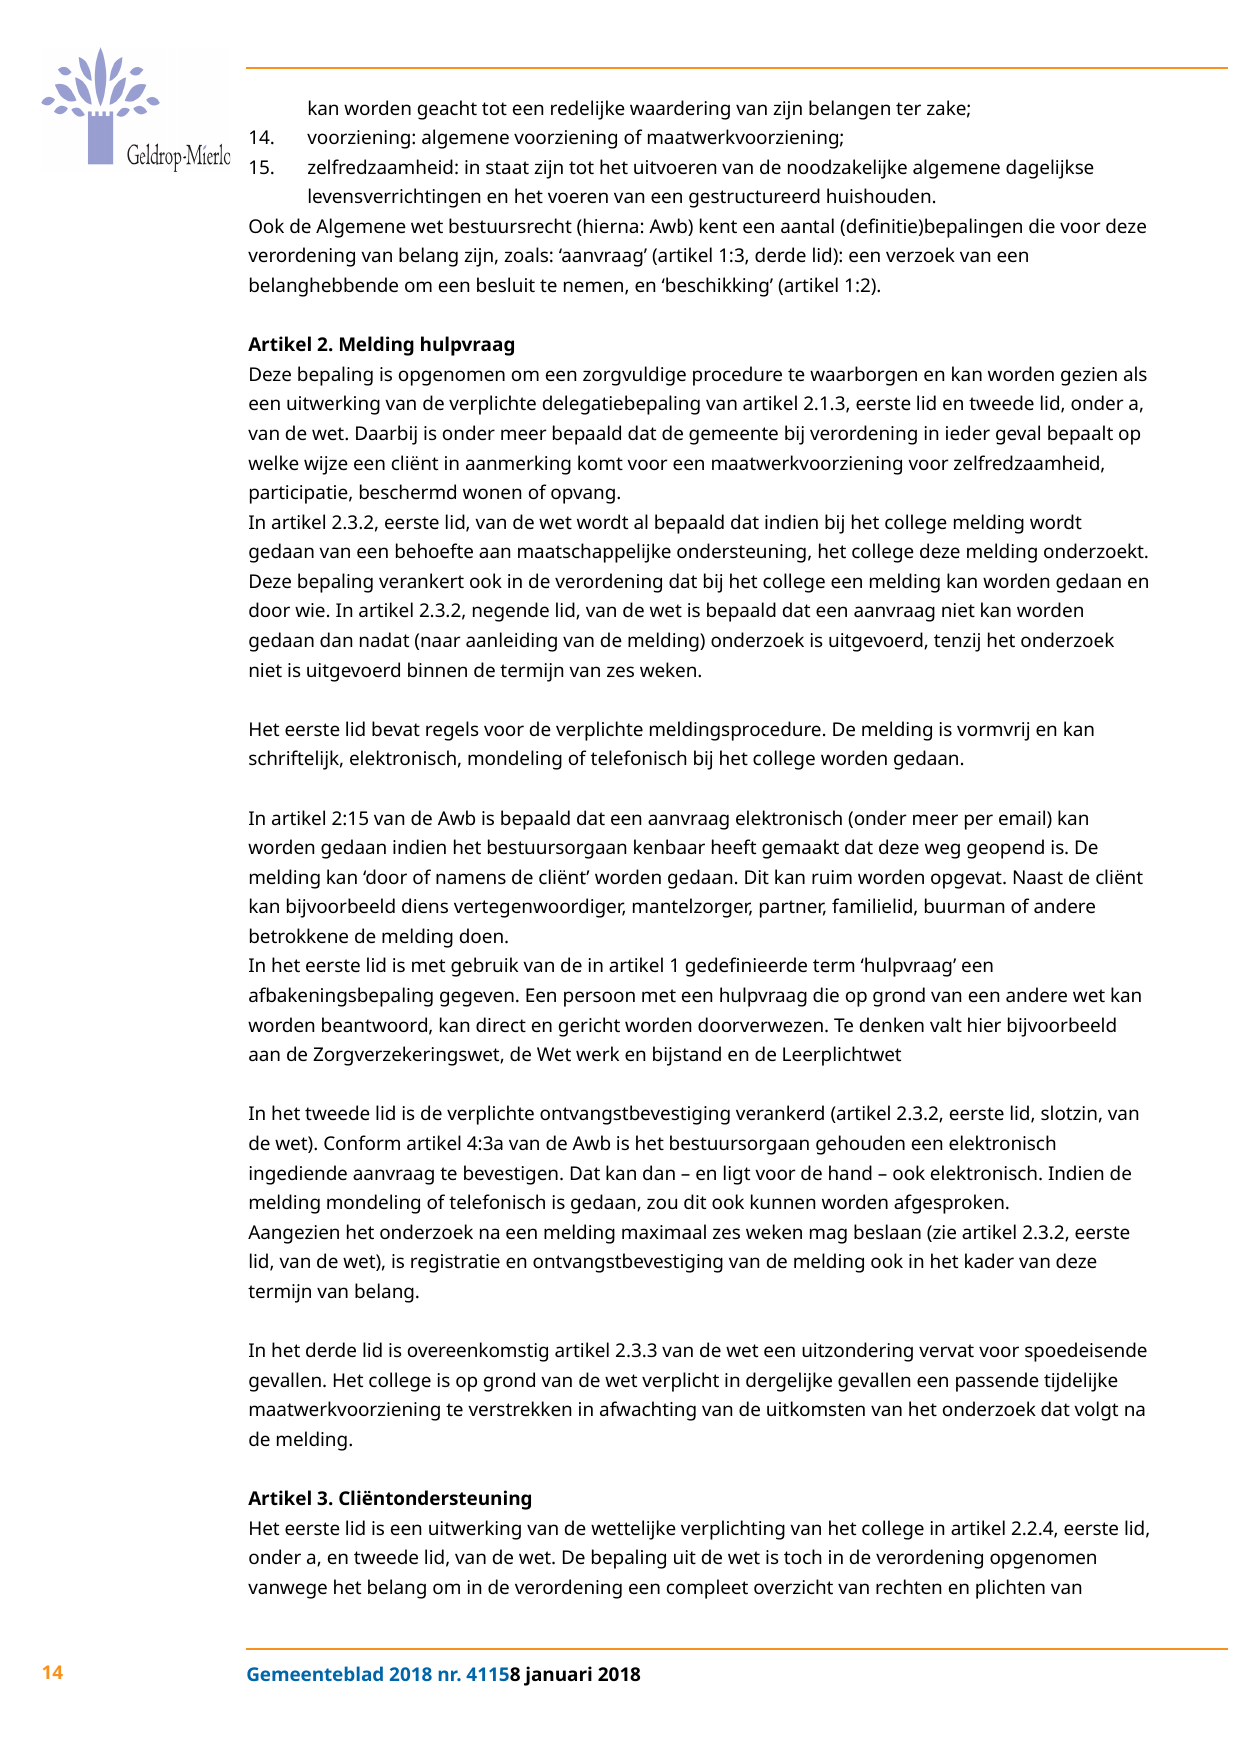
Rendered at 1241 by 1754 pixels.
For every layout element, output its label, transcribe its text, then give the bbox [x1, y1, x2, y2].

text In artikel 2.3.2, eerste lid, van de wet wordt al bepaald dat indien bij het college melding wordt gedaan van een behoefte aan maatschappelijke ondersteuning, het college deze melding onderzoekt. Deze bepaling verankert ook in de verordening dat bij het college een melding kan worden gedaan en door wie. In artikel 2.3.2, negende lid, van de wet is bepaald dat een aanvraag niet kan worden gedaan dan nadat (naar aanleiding van de melding) onderzoek is uitgevoerd, tenzij het onderzoek niet is uitgevoerd binnen de termijn van zes weken. [248, 509, 1152, 683]
text Aangezien het onderzoek na een melding maximaal zes weken mag beslaan (zie artikel 2.3.2, eerste lid, van de wet), is registratie en ontvangstbevestiging van de melding ook in het kader van deze termijn van belang. [248, 1219, 1152, 1304]
text Het eerste lid bevat regels voor de verplichte meldingsprocedure. De melding is vormvrij en kan schriftelijk, elektronisch, mondeling of telefonisch bij het college worden gedaan. [248, 716, 1152, 771]
text Het eerste lid is een uitwerking van de wettelijke verplichting van het college in artikel 2.2.4, eerste lid, onder a, en tweede lid, van de wet. De bepaling uit de wet is toch in de verordening opgenomen vanwege het belang om in de verordening een compleet overzicht van rechten en plichten van [248, 1515, 1152, 1600]
text In artikel 2:15 van de Awb is bepaald dat een aanvraag elektronisch (onder meer per email) kan worden gedaan indien het bestuursorgaan kenbaar heeft gemaakt dat deze weg geopend is. De melding kan ‘door of namens de cliënt’ worden gedaan. Dit kan ruim worden opgevat. Naast de cliënt kan bijvoorbeeld diens vertegenwoordiger, mantelzorger, partner, familielid, buurman of andere betrokkene de melding doen. [248, 805, 1152, 949]
list zelfredzaamheid: in staat zijn tot het uitvoeren van de noodzakelijke algemene dagelijkse levensverrichtingen en het voeren van een gestructureerd huishouden. [248, 154, 1152, 209]
list kan worden geacht tot een redelijke waardering van zijn belangen ter zake; [248, 95, 1152, 121]
picture [41, 47, 231, 172]
text Artikel 2. Melding hulpvraag [248, 331, 1152, 357]
text Ook de Algemene wet bestuursrecht (hierna: Awb) kent een aantal (definitie)bepalingen die voor deze verordening van belang zijn, zoals: ‘aanvraag’ (artikel 1:3, derde lid): een verzoek van een belanghebbende om een besluit te nemen, en ‘beschikking’ (artikel 1:2). [248, 213, 1152, 298]
text In het tweede lid is de verplichte ontvangstbevestiging verankerd (artikel 2.3.2, eerste lid, slotzin, van de wet). Conform artikel 4:3a van de Awb is het bestuursorgaan gehouden een elektronisch ingediende aanvraag te bevestigen. Dat kan dan – en ligt voor de hand – ook elektronisch. Indien de melding mondeling of telefonisch is gedaan, zou dit ook kunnen worden afgesproken. [248, 1101, 1152, 1215]
text Deze bepaling is opgenomen om een zorgvuldige procedure te waarborgen en kan worden gezien als een uitwerking van de verplichte delegatiebepaling van artikel 2.1.3, eerste lid en tweede lid, onder a, van de wet. Daarbij is onder meer bepaald dat de gemeente bij verordening in ieder geval bepaalt op welke wijze een cliënt in aanmerking komt voor een maatwerkvoorziening voor zelfredzaamheid, participatie, beschermd wonen of opvang. [248, 361, 1152, 505]
text In het eerste lid is met gebruik van de in artikel 1 gedefinieerde term ‘hulpvraag’ een afbakeningsbepaling gegeven. Een persoon met een hulpvraag die op grond van een andere wet kan worden beantwoord, kan direct en gericht worden doorverwezen. Te denken valt hier bijvoorbeeld aan de Zorgverzekeringswet, de Wet werk en bijstand en de Leerplichtwet [248, 953, 1152, 1067]
text Artikel 3. Cliëntondersteuning [248, 1485, 1152, 1511]
text In het derde lid is overeenkomstig artikel 2.3.3 van de wet een uitzondering vervat voor spoedeisende gevallen. Het college is op grond van de wet verplicht in dergelijke gevallen een passende tijdelijke maatwerkvoorziening te verstrekken in afwachting van de uitkomsten van het onderzoek dat volgt na de melding. [248, 1337, 1152, 1452]
list voorziening: algemene voorziening of maatwerkvoorziening; [248, 124, 1152, 150]
